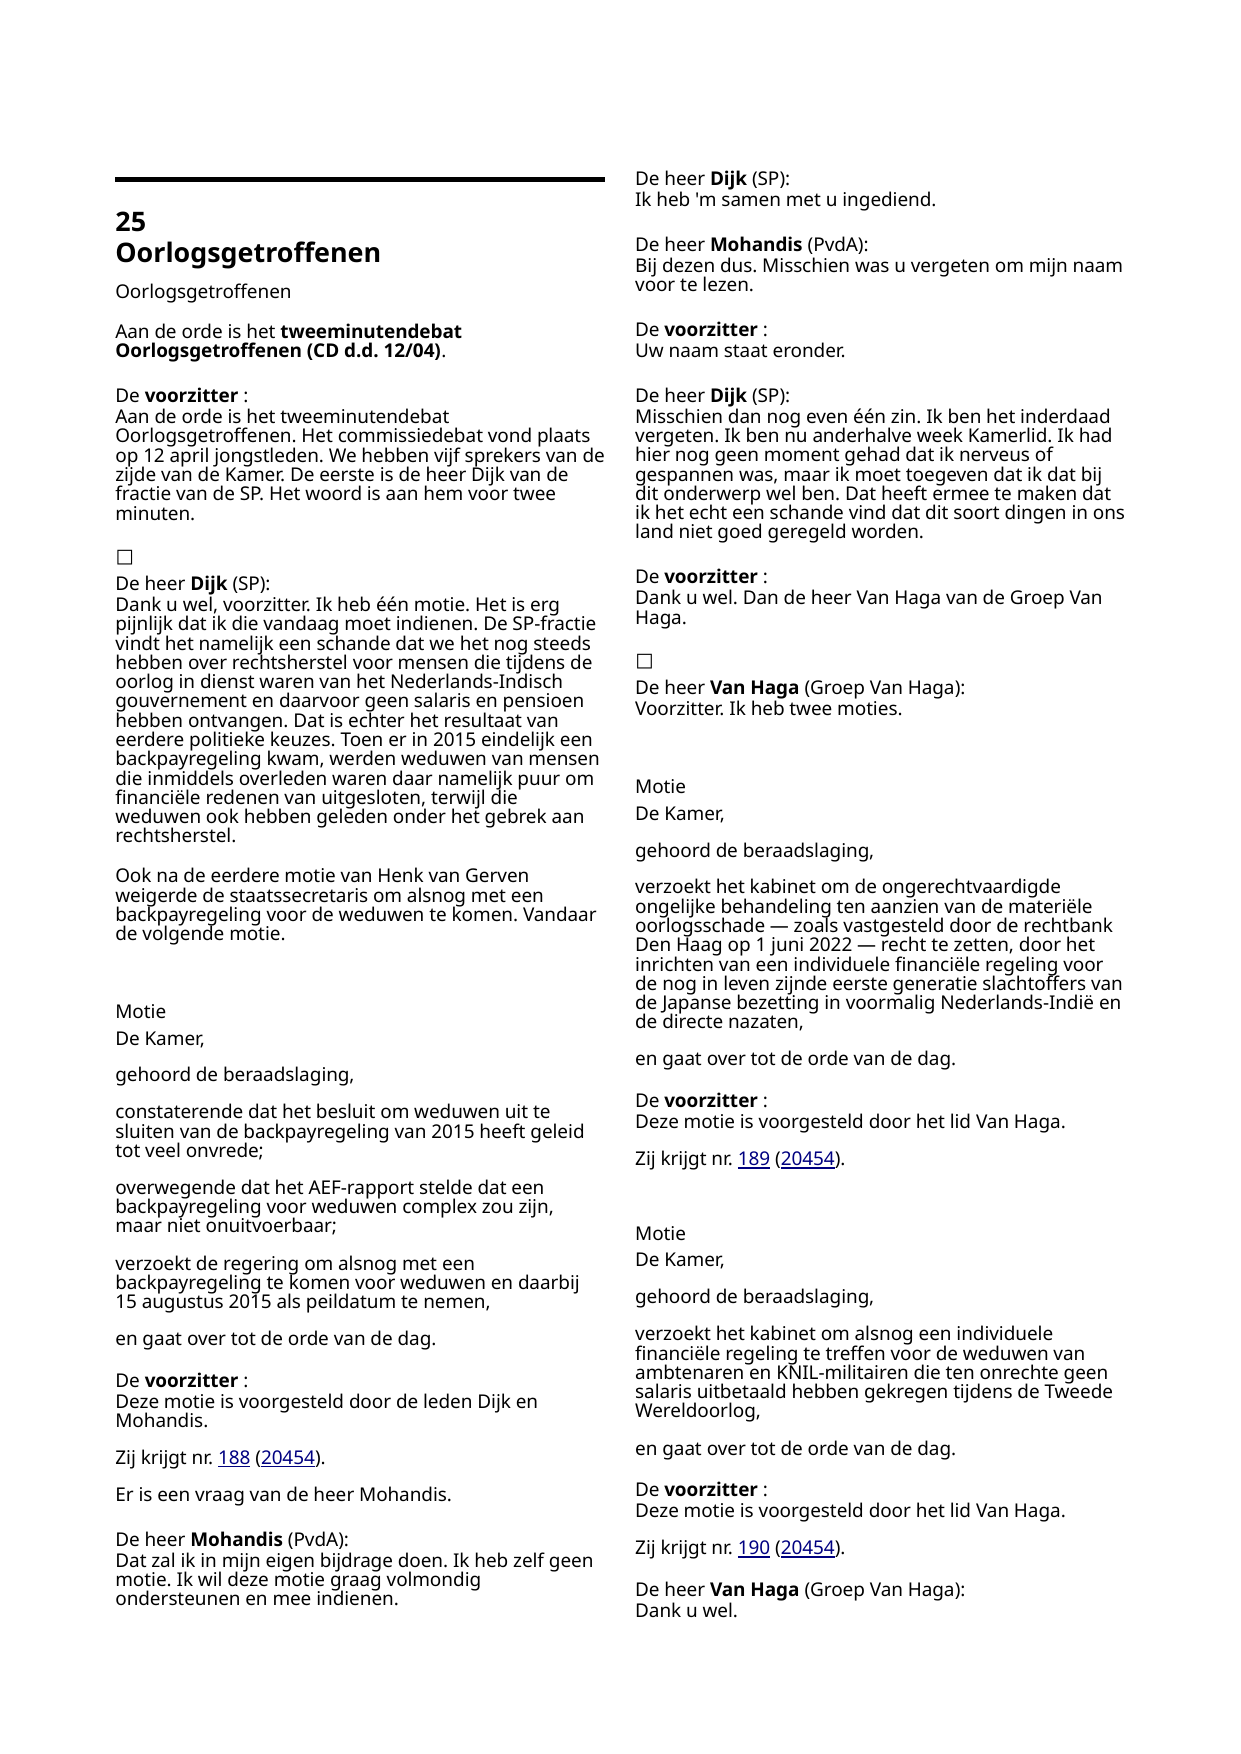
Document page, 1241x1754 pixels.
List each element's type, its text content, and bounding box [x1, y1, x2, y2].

text De heer Dijk (SP): [115, 570, 605, 596]
text Dat zal ik in mijn eigen bijdrage doen. Ik heb zelf geen motie. Ik wil deze motie graag volmondig ondersteunen en mee indienen. [115, 1552, 605, 1610]
text Dank u wel, voorzitter. Ik heb één motie. Het is erg pijnlijk dat ik die vandaag moet indienen. De SP-fractie vindt het namelijk een schande dat we het nog steeds hebben over rechtsherstel voor mensen die tijdens de oorlog in dienst waren van het Nederlands-Indisch gouvernement en daarvoor geen salaris en pensioen hebben ontvangen. Dat is echter het resultaat van eerdere politieke keuzes. Toen er in 2015 eindelijk een backpayregeling kwam, werden weduwen van mensen die inmiddels overleden waren daar namelijk puur om financiële redenen van uitgesloten, terwijl die weduwen ook hebben geleden onder het gebrek aan rechtsherstel. [115, 596, 605, 847]
text Uw naam staat eronder. [635, 342, 1125, 361]
text De heer Dijk (SP): [635, 382, 1125, 408]
text Deze motie is voorgesteld door het lid Van Haga. [635, 1502, 1125, 1521]
text 25 [115, 203, 605, 239]
text De Kamer, [635, 804, 1125, 824]
text Ook na de eerdere motie van Henk van Gerven weigerde de staatssecretaris om alsnog met een backpayregeling voor de weduwen te komen. Vandaar de volgende motie. [115, 867, 605, 944]
text De Kamer, [635, 1251, 1125, 1271]
text De voorzitter : [635, 564, 1125, 589]
text Dank u wel. [635, 1602, 1125, 1621]
text gehoord de beraadslaging, [115, 1066, 605, 1086]
text Zij krijgt nr. 190 (20454). [635, 1539, 1125, 1558]
text Oorlogsgetroffenen [115, 239, 605, 283]
text Motie [115, 998, 605, 1023]
text en gaat over tot de orde van de dag. [635, 1050, 1125, 1070]
text De heer Van Haga (Groep Van Haga): [635, 674, 1125, 700]
text De voorzitter : [115, 382, 605, 408]
text Zij krijgt nr. 188 (20454). [115, 1449, 605, 1468]
text Deze motie is voorgesteld door het lid Van Haga. [635, 1113, 1125, 1132]
text De voorzitter : [115, 1367, 605, 1393]
text Zij krijgt nr. 189 (20454). [635, 1150, 1125, 1169]
text De voorzitter : [635, 1087, 1125, 1113]
text Voorzitter. Ik heb twee moties. [635, 700, 1125, 719]
text De Kamer, [115, 1029, 605, 1049]
text verzoekt de regering om alsnog met een backpayregeling te komen voor weduwen en daarbij 15 augustus 2015 als peildatum te nemen, [115, 1254, 605, 1312]
text Deze motie is voorgesteld door de leden Dijk en Mohandis. [115, 1393, 605, 1431]
text overwegende dat het AEF-rapport stelde dat een backpayregeling voor weduwen complex zou zijn, maar niet onuitvoerbaar; [115, 1179, 605, 1237]
text Er is een vraag van de heer Mohandis. [115, 1486, 605, 1505]
text en gaat over tot de orde van de dag. [635, 1439, 1125, 1459]
text verzoekt het kabinet om alsnog een individuele financiële regeling te treffen voor de weduwen van ambtenaren en KNIL-militairen die ten onrechte geen salaris uitbetaald hebben gekregen tijdens de Tweede Wereldoorlog, [635, 1325, 1125, 1422]
text ⬜ [635, 649, 1125, 674]
text De voorzitter : [635, 316, 1125, 342]
text gehoord de beraadslaging, [635, 1288, 1125, 1308]
text De heer Van Haga (Groep Van Haga): [635, 1576, 1125, 1602]
text Bij dezen dus. Misschien was u vergeten om mijn naam voor te lezen. [635, 257, 1125, 296]
text De voorzitter : [635, 1476, 1125, 1502]
text Ik heb 'm samen met u ingediend. [635, 191, 1125, 210]
text constaterende dat het besluit om weduwen uit te sluiten van de backpayregeling van 2015 heeft geleid tot veel onvrede; [115, 1103, 605, 1161]
text Dank u wel. Dan de heer Van Haga van de Groep Van Haga. [635, 589, 1125, 628]
text Oorlogsgetroffenen [115, 283, 605, 302]
text Aan de orde is het tweeminutendebat Oorlogsgetroffenen (CD d.d. 12/04). [115, 323, 605, 362]
text De heer Dijk (SP): [635, 165, 1125, 191]
text ⬜ [115, 544, 605, 570]
text De heer Mohandis (PvdA): [635, 231, 1125, 257]
text Misschien dan nog even één zin. Ik ben het inderdaad vergeten. Ik ben nu anderhalve week Kamerlid. Ik had hier nog geen moment gehad dat ik nerveus of gespannen was, maar ik moet toegeven dat ik dat bij dit onderwerp wel ben. Dat heeft ermee te maken dat ik het echt een schande vind dat dit soort dingen in ons land niet goed geregeld worden. [635, 408, 1125, 543]
text verzoekt het kabinet om de ongerechtvaardigde ongelijke behandeling ten aanzien van de materiële oorlogsschade — zoals vastgesteld door de rechtbank Den Haag op 1 juni 2022 — recht te zetten, door het inrichten van een individuele financiële regeling voor de nog in leven zijnde eerste generatie slachtoffers van de Japanse bezetting in voormalig Nederlands-Indië en de directe nazaten, [635, 878, 1125, 1033]
text Aan de orde is het tweeminutendebat Oorlogsgetroffenen. Het commissiedebat vond plaats op 12 april jongstleden. We hebben vijf sprekers van de zijde van de Kamer. De eerste is de heer Dijk van de fractie van de SP. Het woord is aan hem voor twee minuten. [115, 408, 605, 524]
text en gaat over tot de orde van de dag. [115, 1330, 605, 1349]
text gehoord de beraadslaging, [635, 842, 1125, 861]
text De heer Mohandis (PvdA): [115, 1526, 605, 1552]
text Motie [635, 773, 1125, 799]
text Motie [635, 1220, 1125, 1246]
